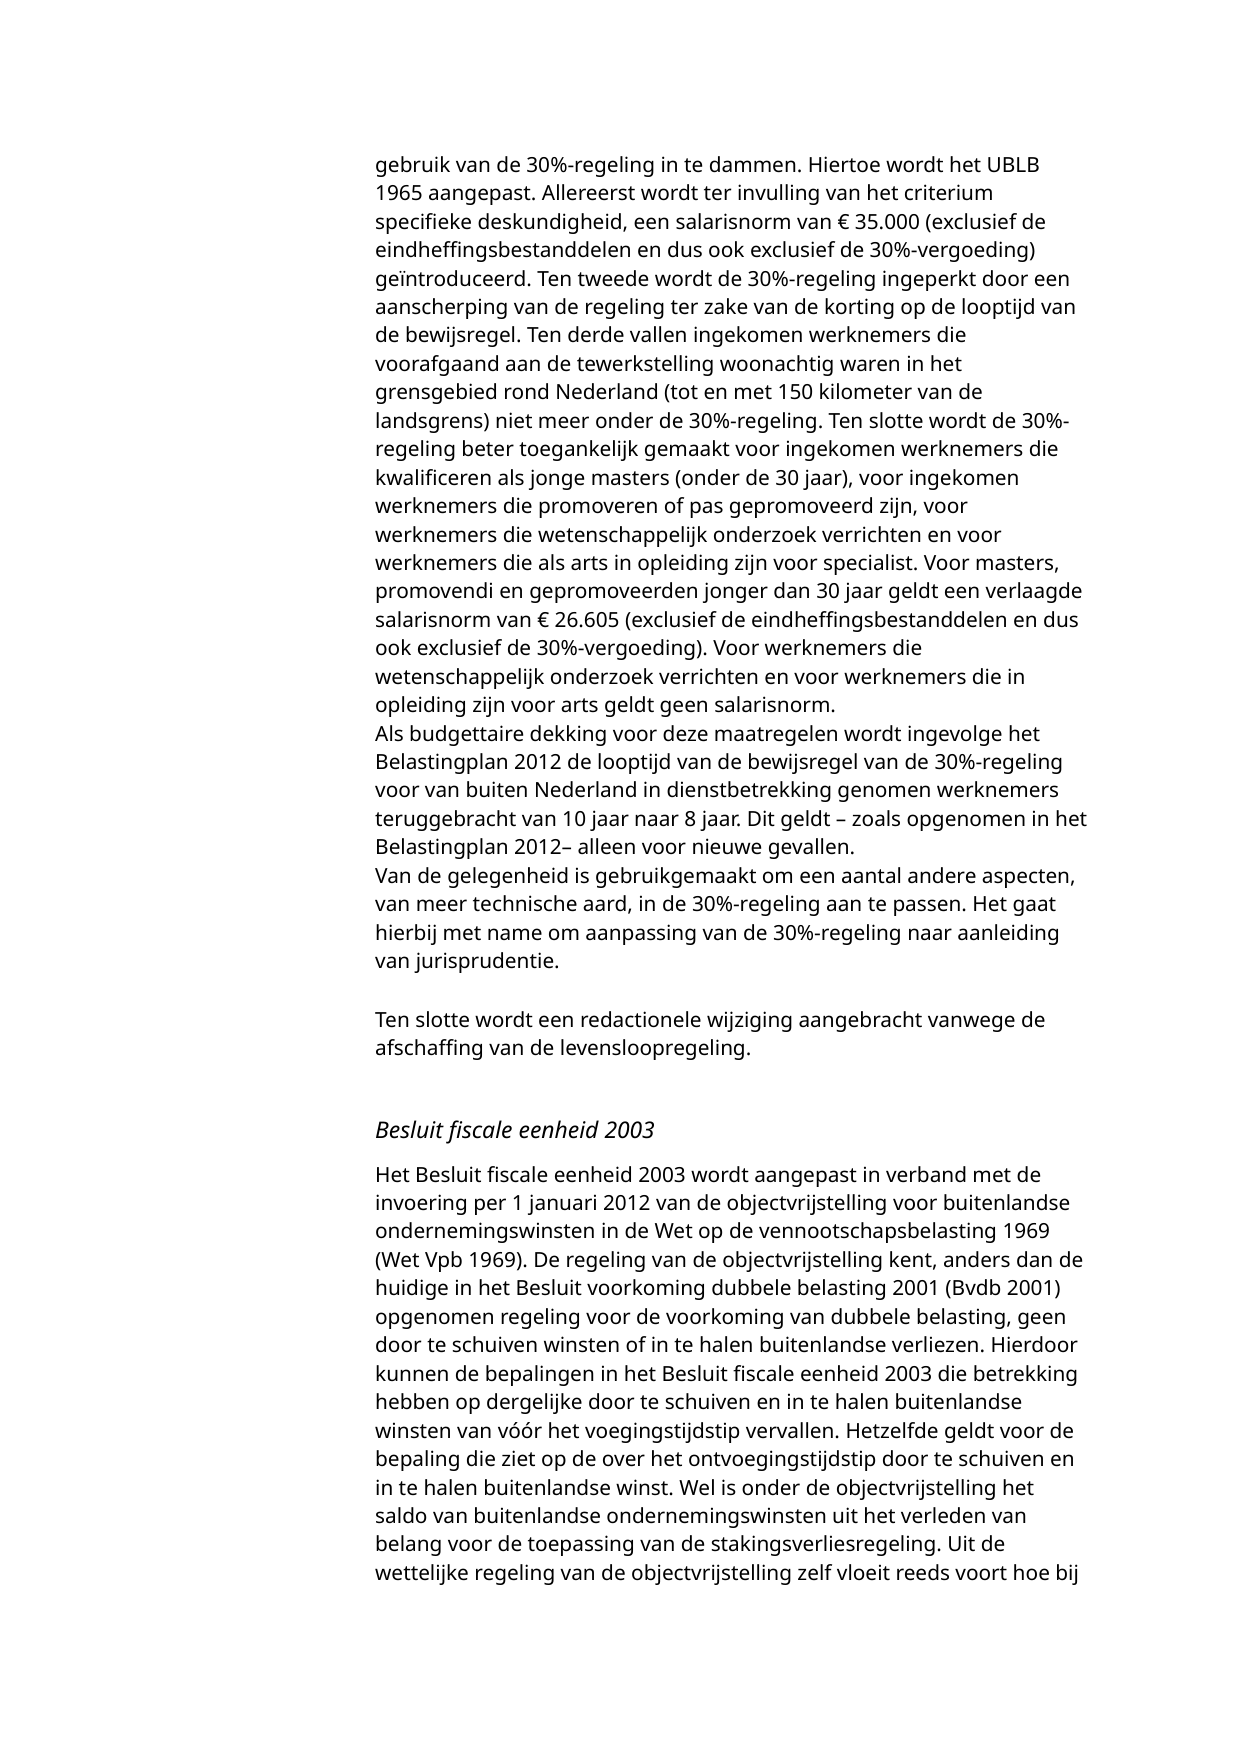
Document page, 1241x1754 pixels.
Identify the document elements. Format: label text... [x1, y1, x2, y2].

text Van de gelegenheid is gebruikgemaakt om een aantal andere aspecten, van meer technische aard, in de 30%-regeling aan te passen. Het gaat hierbij met name om aanpassing van de 30%-regeling naar aanleiding van jurisprudentie. [375, 861, 1090, 975]
text Als budgettaire dekking voor deze maatregelen wordt ingevolge het Belastingplan 2012 de looptijd van de bewijsregel van de 30%-regeling voor van buiten Nederland in dienstbetrekking genomen werknemers teruggebracht van 10 jaar naar 8 jaar. Dit geldt – zoals opgenomen in het Belastingplan 2012– alleen voor nieuwe gevallen. [375, 719, 1090, 861]
subtitle Besluit fiscale eenheid 2003 [375, 1113, 1090, 1145]
text Ten slotte wordt een redactionele wijziging aangebracht vanwege de afschaffing van de levensloopregeling. [375, 1005, 1090, 1062]
text Het Besluit fiscale eenheid 2003 wordt aangepast in verband met de invoering per 1 januari 2012 van de objectvrijstelling voor buitenlandse ondernemingswinsten in de Wet op de vennootschapsbelasting 1969 (Wet Vpb 1969). De regeling van de objectvrijstelling kent, anders dan de huidige in het Besluit voorkoming dubbele belasting 2001 (Bvdb 2001) opgenomen regeling voor de voorkoming van dubbele belasting, geen door te schuiven winsten of in te halen buitenlandse verliezen. Hierdoor kunnen de bepalingen in het Besluit fiscale eenheid 2003 die betrekking hebben op dergelijke door te schuiven en in te halen buitenlandse winsten van vóór het voegingstijdstip vervallen. Hetzelfde geldt voor de bepaling die ziet op de over het ontvoegingstijdstip door te schuiven en in te halen buitenlandse winst. Wel is onder de objectvrijstelling het saldo van buitenlandse ondernemingswinsten uit het verleden van belang voor de toepassing van de stakingsverliesregeling. Uit de wettelijke regeling van de objectvrijstelling zelf vloeit reeds voort hoe bij [375, 1160, 1090, 1586]
text gebruik van de 30%-regeling in te dammen. Hiertoe wordt het UBLB 1965 aangepast. Allereerst wordt ter invulling van het criterium specifieke deskundigheid, een salarisnorm van € 35.000 (exclusief de eindheffingsbestanddelen en dus ook exclusief de 30%-vergoeding) geïntroduceerd. Ten tweede wordt de 30%-regeling ingeperkt door een aanscherping van de regeling ter zake van de korting op de looptijd van de bewijsregel. Ten derde vallen ingekomen werknemers die voorafgaand aan de tewerkstelling woonachtig waren in het grensgebied rond Nederland (tot en met 150 kilometer van de landsgrens) niet meer onder de 30%-regeling. Ten slotte wordt de 30%- regeling beter toegankelijk gemaakt voor ingekomen werknemers die kwalificeren als jonge masters (onder de 30 jaar), voor ingekomen werknemers die promoveren of pas gepromoveerd zijn, voor werknemers die wetenschappelijk onderzoek verrichten en voor werknemers die als arts in opleiding zijn voor specialist. Voor masters, promovendi en gepromoveerden jonger dan 30 jaar geldt een verlaagde salarisnorm van € 26.605 (exclusief de eindheffingsbestanddelen en dus ook exclusief de 30%-vergoeding). Voor werknemers die wetenschappelijk onderzoek verrichten en voor werknemers die in opleiding zijn voor arts geldt geen salarisnorm. [375, 150, 1090, 719]
